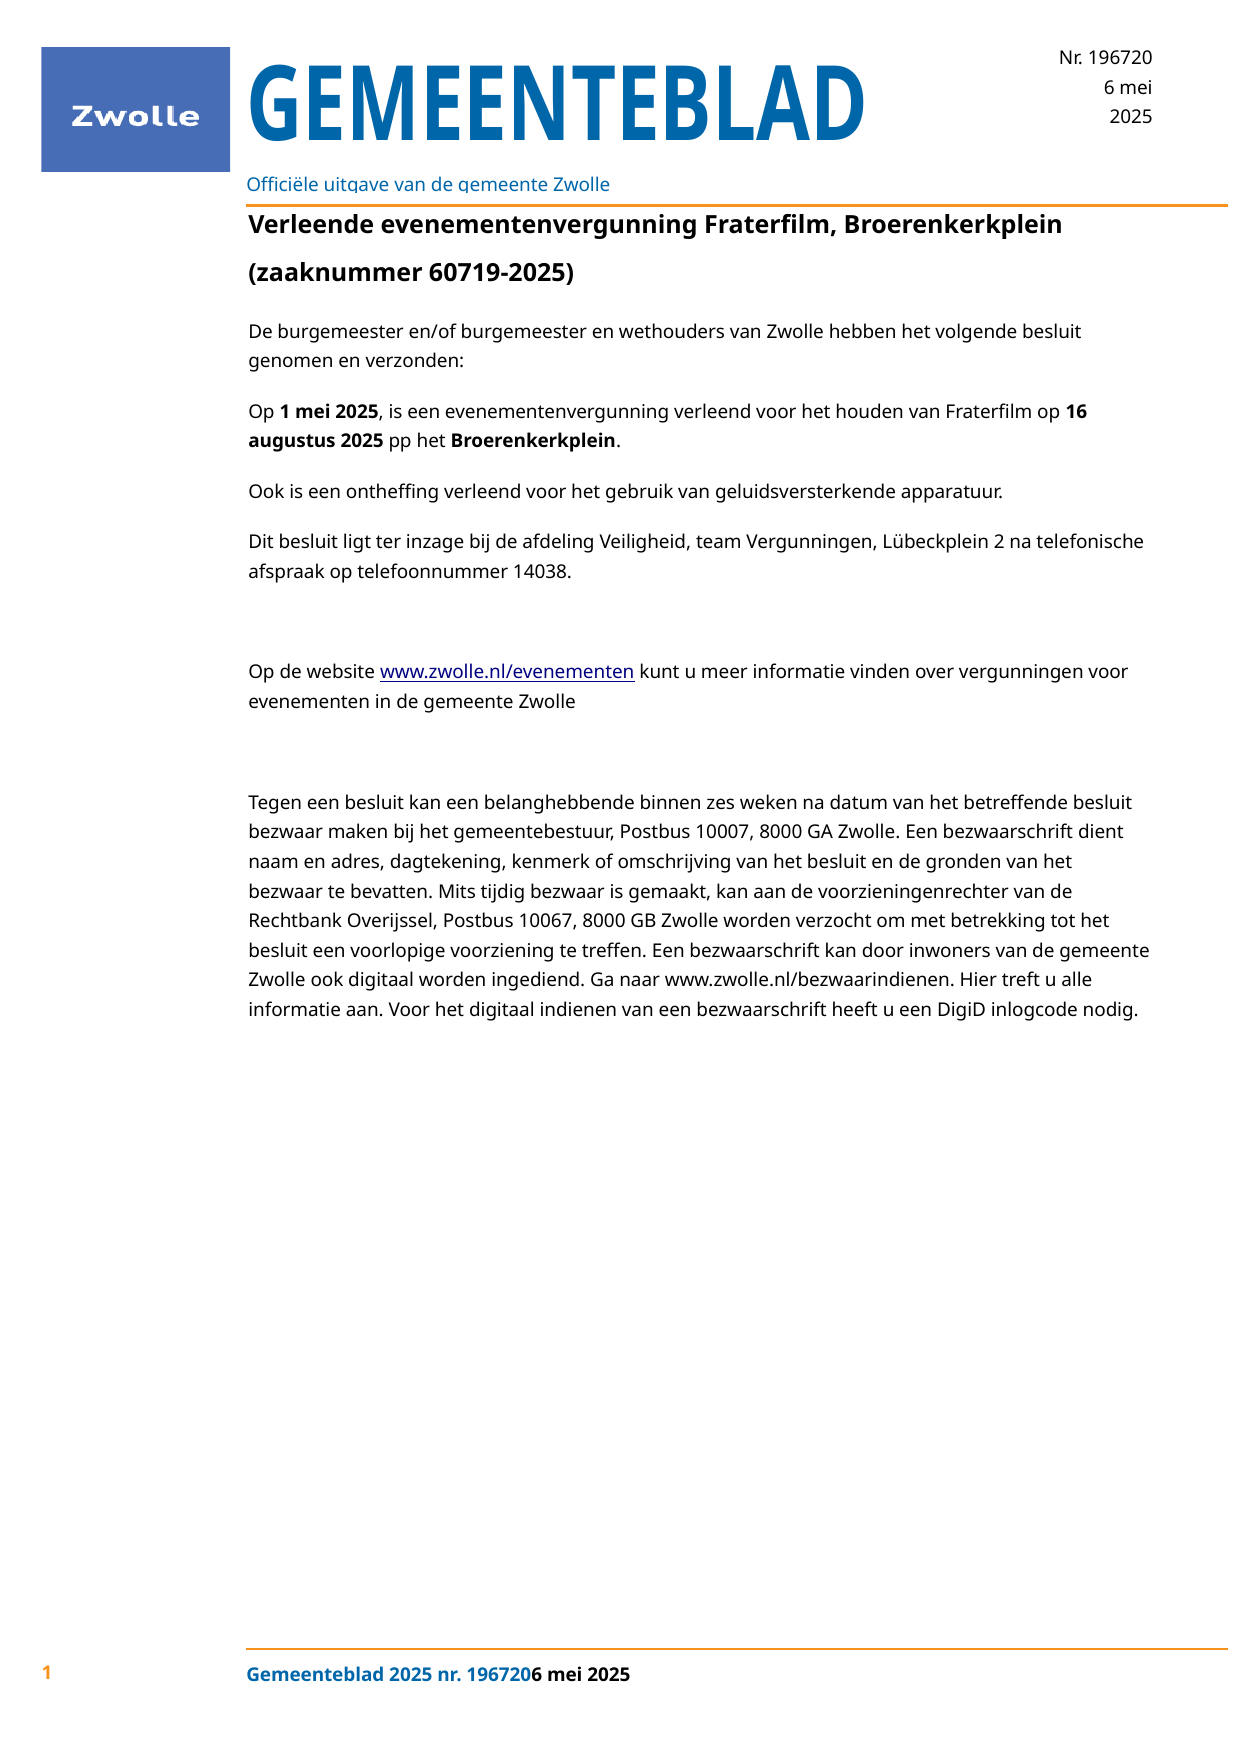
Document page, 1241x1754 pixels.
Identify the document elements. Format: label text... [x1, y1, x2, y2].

text Verleende evenementenvergunning Fraterfilm, Broerenkerkplein (zaaknummer 60719-2025) [248, 207, 1152, 288]
text De burgemeester en/of burgemeester en wethouders van Zwolle hebben het volgende besluit genomen en verzonden: [248, 318, 1152, 373]
text Dit besluit ligt ter inzage bij de afdeling Veiligheid, team Vergunningen, Lübeckplein 2 na telefonische afspraak op telefoonnummer 14038. [248, 528, 1152, 584]
text Ook is een ontheffing verleend voor het gebruik van geluidsversterkende apparatuur. [248, 478, 1152, 504]
text Op de website www.zwolle.nl/evenementen kunt u meer informatie vinden over vergunningen voor evenementen in de gemeente Zwolle [248, 659, 1152, 714]
text Tegen een besluit kan een belanghebbende binnen zes weken na datum van het betreffende besluit bezwaar maken bij het gemeentebestuur, Postbus 10007, 8000 GA Zwolle. Een bezwaarschrift dient naam en adres, dagtekening, kenmerk of omschrijving van het besluit en de gronden van het bezwaar te bevatten. Mits tijdig bezwaar is gemaakt, kan aan de voorzieningenrechter van de Rechtbank Overijssel, Postbus 10067, 8000 GB Zwolle worden verzocht om met betrekking tot het besluit een voorlopige voorziening te treffen. Een bezwaarschrift kan door inwoners van de gemeente Zwolle ook digitaal worden ingediend. Ga naar www.zwolle.nl/bezwaarindienen. Hier treft u alle informatie aan. Voor het digitaal indienen van een bezwaarschrift heeft u een DigiD inlogcode nodig. [248, 789, 1152, 1022]
picture [41, 47, 231, 172]
text Op 1 mei 2025, is een evenementenvergunning verleend voor het houden van Fraterfilm op 16 augustus 2025 pp het Broerenkerkplein. [248, 398, 1152, 453]
